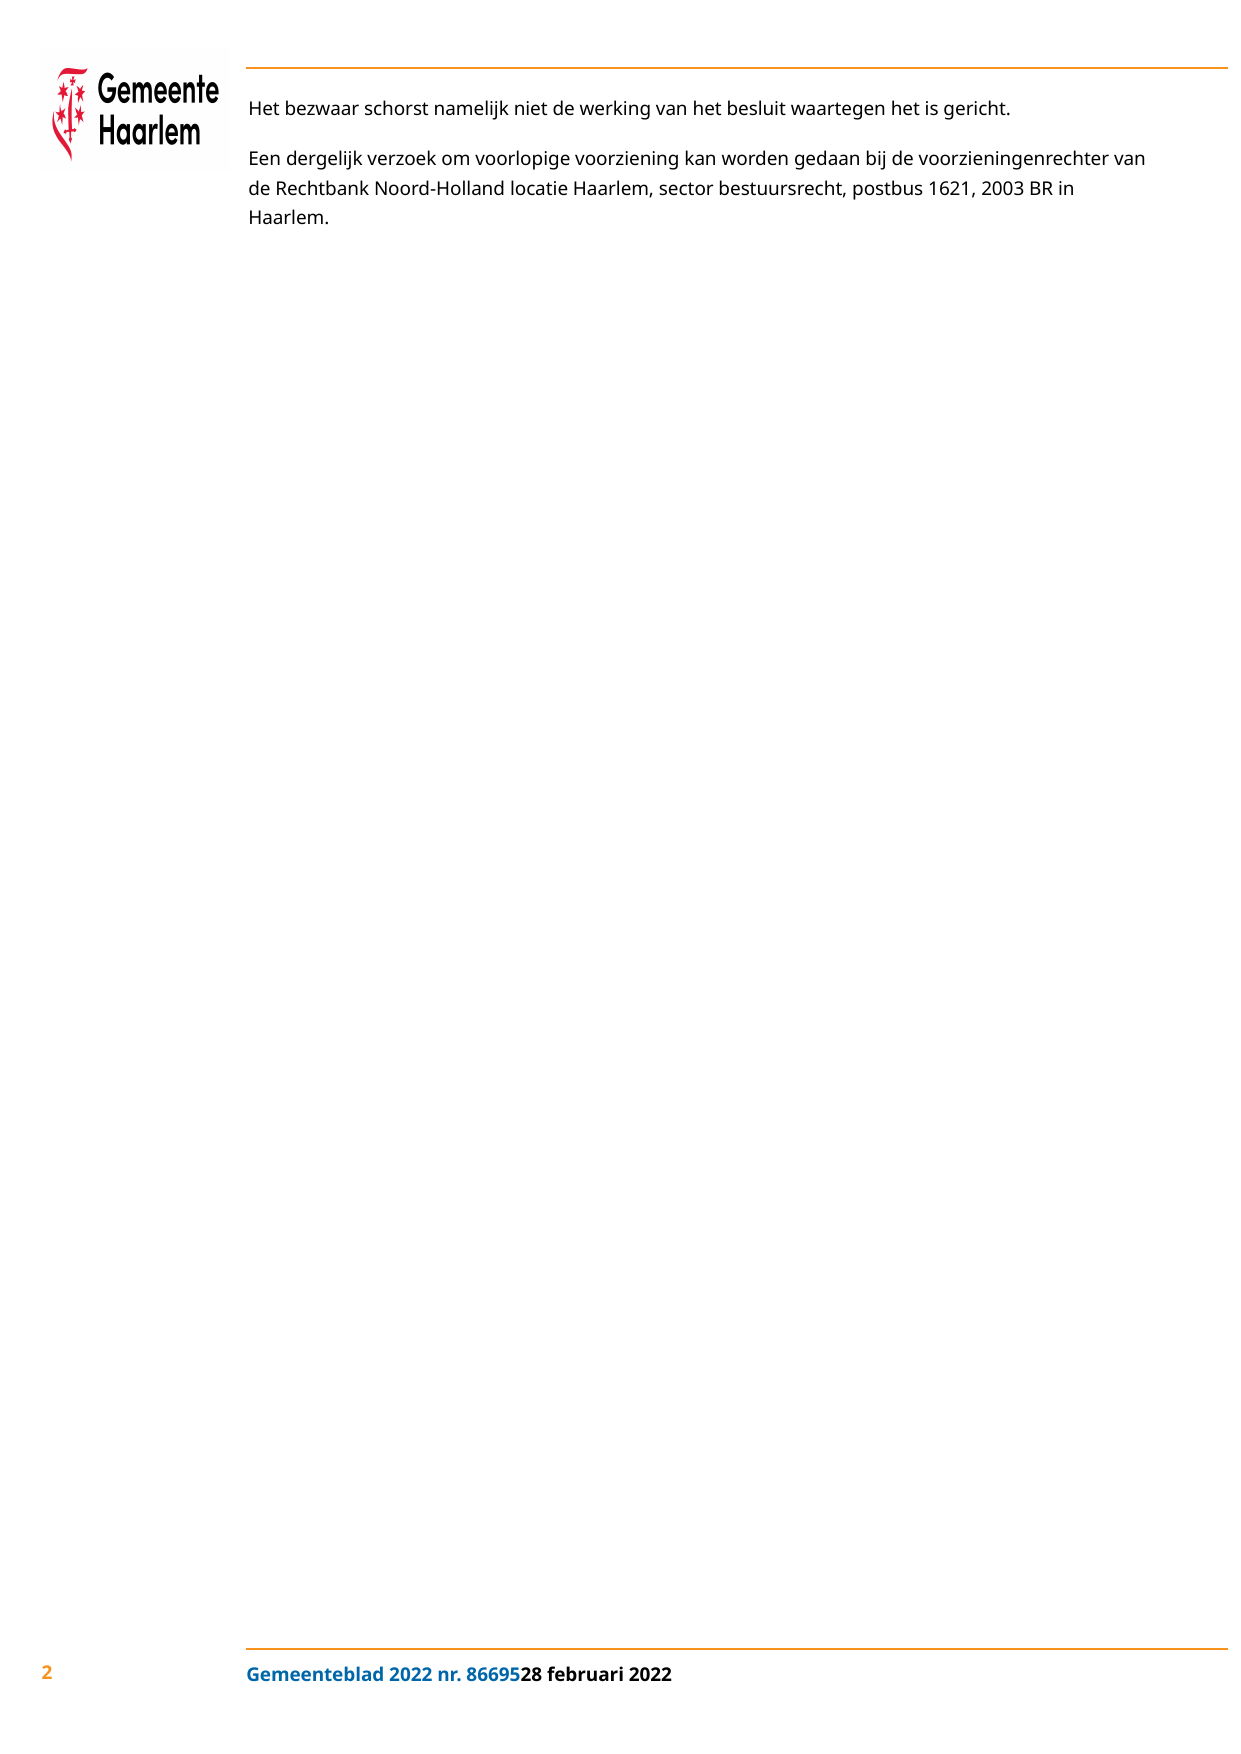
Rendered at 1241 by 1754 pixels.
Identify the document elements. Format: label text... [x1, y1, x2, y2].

text Het bezwaar schorst namelijk niet de werking van het besluit waartegen het is gericht. [248, 95, 1152, 121]
picture [41, 47, 231, 172]
text Een dergelijk verzoek om voorlopige voorziening kan worden gedaan bij de voorzieningenrechter van de Rechtbank Noord-Holland locatie Haarlem, sector bestuursrecht, postbus 1621, 2003 BR in Haarlem. [248, 145, 1152, 230]
